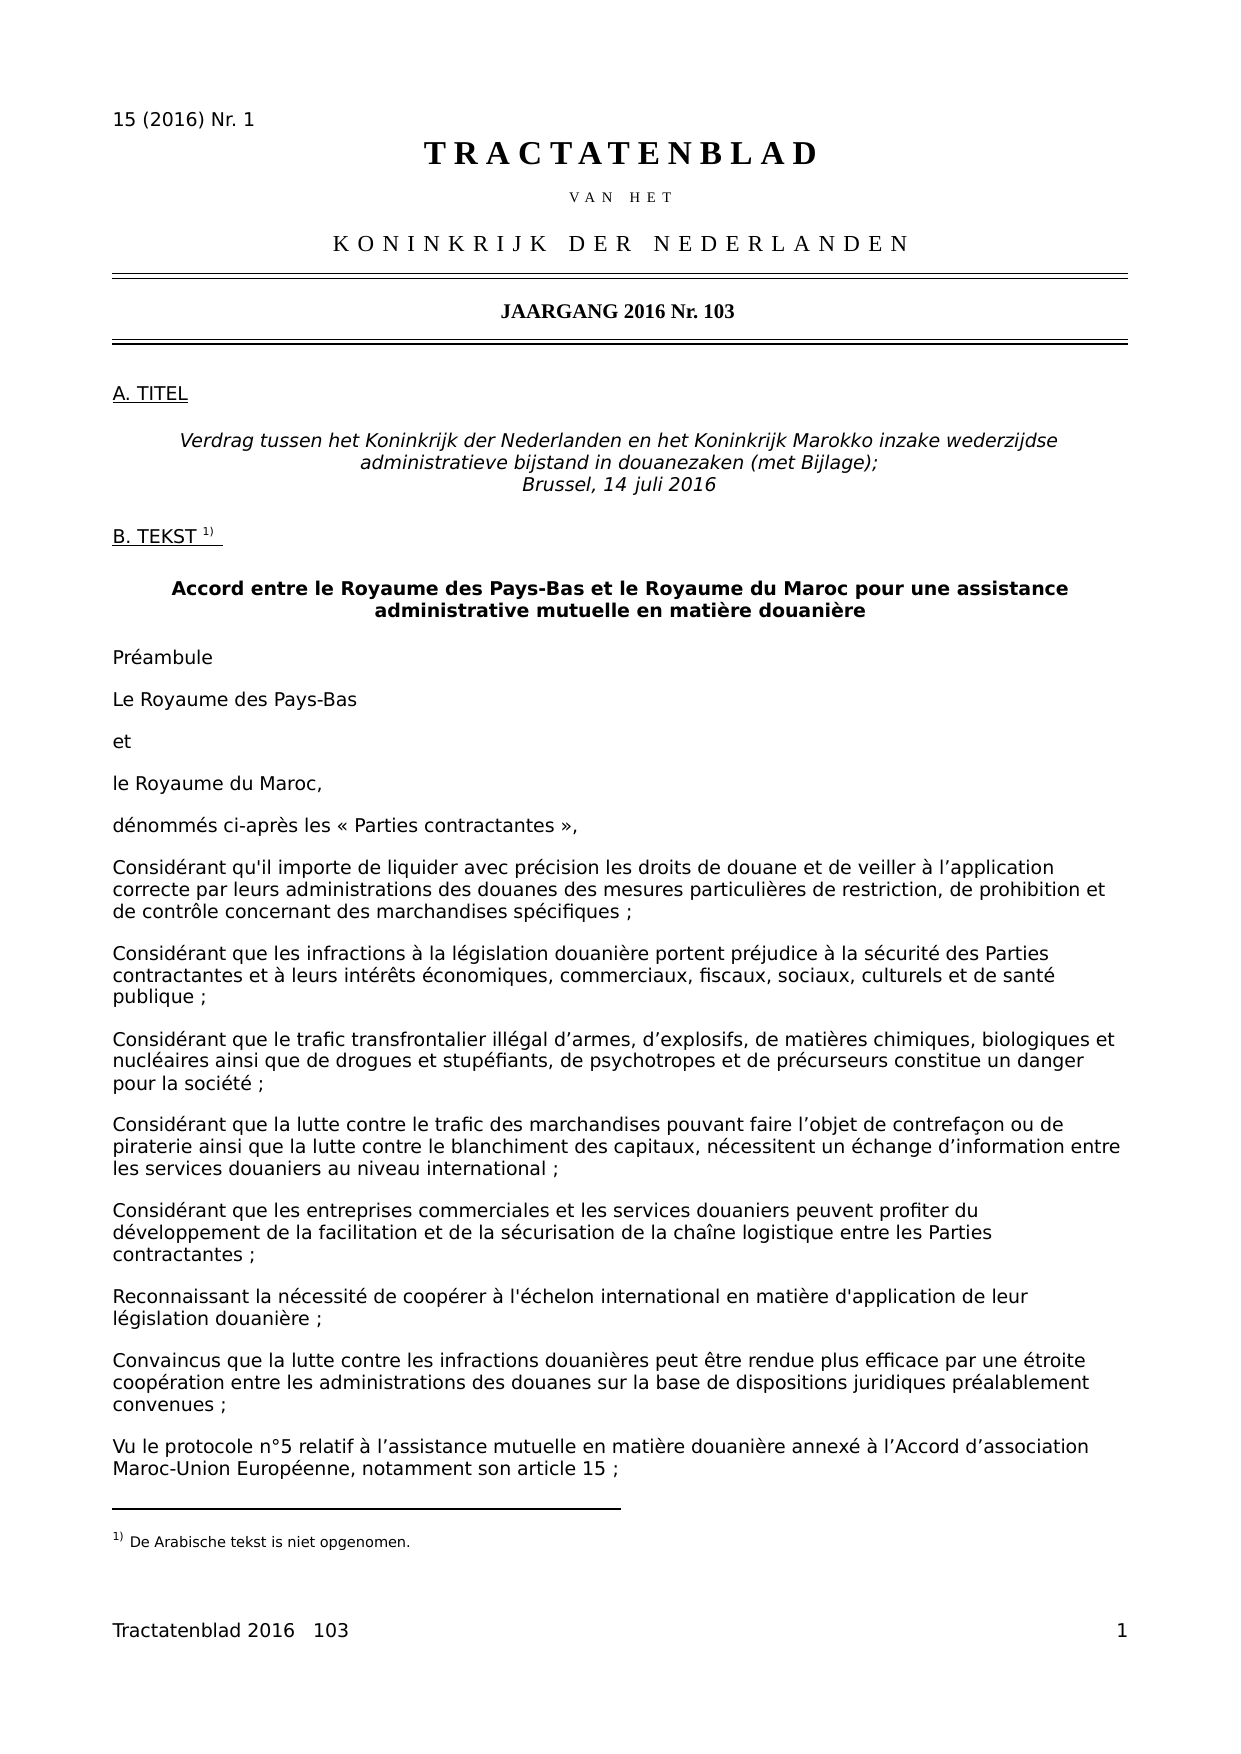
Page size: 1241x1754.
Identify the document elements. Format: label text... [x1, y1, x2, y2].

text KONINKRIJK DER NEDERLANDEN [112, 229, 1128, 256]
text et [112, 731, 1128, 753]
text Reconnaissant la nécessité de coopérer à l'échelon international en matière d'application de leur législation douanière ; [112, 1286, 1128, 1330]
text JAARGANG 2016 Nr. 103 [112, 299, 1128, 323]
subtitle Accord entre le Royaume des Pays-Bas et le Royaume du Maroc pour une assistance administrative mutuelle en matière douanière [112, 578, 1128, 622]
text Vu le protocole n°5 relatif à l’assistance mutuelle en matière douanière annexé à l’Accord d’association Maroc-Union Européenne, notamment son article 15 ; [112, 1436, 1128, 1480]
text le Royaume du Maroc, [112, 773, 1128, 794]
text De Arabische tekst is niet opgenomen. [112, 1530, 1128, 1552]
text Verdrag tussen het Koninkrijk der Nederlanden en het Koninkrijk Marokko inzake wederzijdse administratieve bijstand in douanezaken (met Bijlage); [112, 430, 1128, 474]
text Considérant que le trafic transfrontalier illégal d’armes, d’explosifs, de matières chimiques, biologiques et nucléaires ainsi que de drogues et stupéfiants, de psychotropes et de précurseurs constitue un danger pour la société ; [112, 1028, 1128, 1094]
text Préambule [112, 647, 1128, 669]
text Convaincus que la lutte contre les infractions douanières peut être rendue plus efficace par une étroite coopération entre les administrations des douanes sur la base de dispositions juridiques préalablement convenues ; [112, 1350, 1128, 1416]
text Considérant qu'il importe de liquider avec précision les droits de douane et de veiller à l’application correcte par leurs administrations des douanes des mesures particulières de restriction, de prohibition et de contrôle concernant des marchandises spécifiques ; [112, 857, 1128, 922]
text dénommés ci-après les « Parties contractantes », [112, 814, 1128, 837]
text Le Royaume des Pays-Bas [112, 689, 1128, 711]
text VAN HET [112, 189, 1128, 206]
text TRACTATENBLAD [112, 133, 1128, 172]
text Considérant que la lutte contre le trafic des marchandises pouvant faire l’objet de contrefaçon ou de piraterie ainsi que la lutte contre le blanchiment des capitaux, nécessitent un échange d’information entre les services douaniers au niveau international ; [112, 1114, 1128, 1180]
text Considérant que les infractions à la législation douanière portent préjudice à la sécurité des Parties contractantes et à leurs intérêts économiques, commerciaux, fiscaux, sociaux, culturels et de santé publique ; [112, 942, 1128, 1008]
text 15 (2016) Nr. 1 [112, 109, 1128, 131]
subtitle B. TEKST [112, 526, 1128, 548]
text Considérant que les entreprises commerciales et les services douaniers peuvent profiter du développement de la facilitation et de la sécurisation de la chaîne logistique entre les Parties contractantes ; [112, 1200, 1128, 1266]
subtitle A. TITEL [112, 383, 1128, 405]
text Brussel, 14 juli 2016 [112, 474, 1128, 496]
